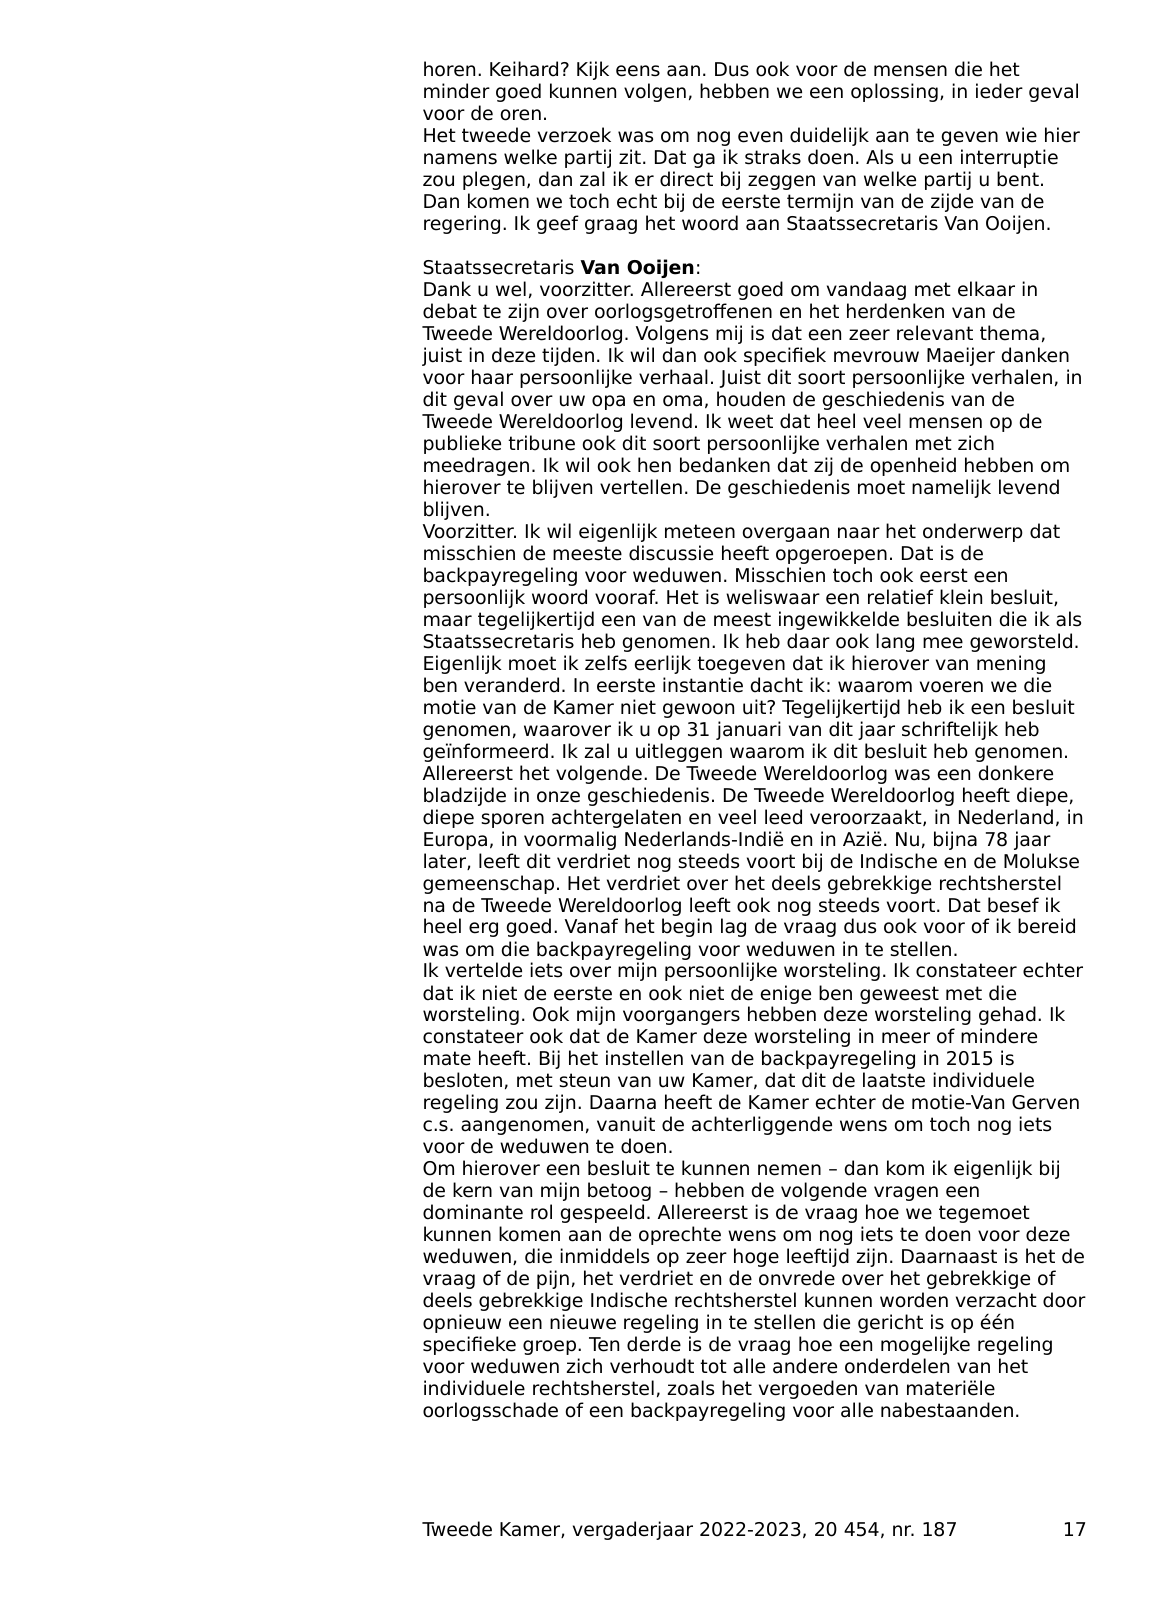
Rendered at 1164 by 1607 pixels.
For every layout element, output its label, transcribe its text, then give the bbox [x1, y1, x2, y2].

text Allereerst het volgende. De Tweede Wereldoorlog was een donkere bladzijde in onze geschiedenis. De Tweede Wereldoorlog heeft diepe, diepe sporen achtergelaten en veel leed veroorzaakt, in Nederland, in Europa, in voormalig Nederlands-Indië en in Azië. Nu, bijna 78 jaar later, leeft dit verdriet nog steeds voort bij de Indische en de Molukse gemeenschap. Het verdriet over het deels gebrekkige rechtsherstel na de Tweede Wereldoorlog leeft ook nog steeds voort. Dat besef ik heel erg goed. Vanaf het begin lag de vraag dus ook voor of ik bereid was om die backpayregeling voor weduwen in te stellen. [422, 763, 1087, 960]
text Het tweede verzoek was om nog even duidelijk aan te geven wie hier namens welke partij zit. Dat ga ik straks doen. Als u een interruptie zou plegen, dan zal ik er direct bij zeggen van welke partij u bent. [422, 125, 1087, 191]
text Staatssecretaris Van Ooijen: [422, 257, 1087, 279]
text Ik vertelde iets over mijn persoonlijke worsteling. Ik constateer echter dat ik niet de eerste en ook niet de enige ben geweest met die worsteling. Ook mijn voorgangers hebben deze worsteling gehad. Ik constateer ook dat de Kamer deze worsteling in meer of mindere mate heeft. Bij het instellen van de backpayregeling in 2015 is besloten, met steun van uw Kamer, dat dit de laatste individuele regeling zou zijn. Daarna heeft de Kamer echter de motie-Van Gerven c.s. aangenomen, vanuit de achterliggende wens om toch nog iets voor de weduwen te doen. [422, 960, 1087, 1158]
text Voorzitter. Ik wil eigenlijk meteen overgaan naar het onderwerp dat misschien de meeste discussie heeft opgeroepen. Dat is de backpayregeling voor weduwen. Misschien toch ook eerst een persoonlijk woord vooraf. Het is weliswaar een relatief klein besluit, maar tegelijkertijd een van de meest ingewikkelde besluiten die ik als Staatssecretaris heb genomen. Ik heb daar ook lang mee geworsteld. Eigenlijk moet ik zelfs eerlijk toegeven dat ik hierover van mening ben veranderd. In eerste instantie dacht ik: waarom voeren we die motie van de Kamer niet gewoon uit? Tegelijkertijd heb ik een besluit genomen, waarover ik u op 31 januari van dit jaar schriftelijk heb geïnformeerd. Ik zal u uitleggen waarom ik dit besluit heb genomen. [422, 521, 1087, 763]
text Dank u wel, voorzitter. Allereerst goed om vandaag met elkaar in debat te zijn over oorlogsgetroffenen en het herdenken van de Tweede Wereldoorlog. Volgens mij is dat een zeer relevant thema, juist in deze tijden. Ik wil dan ook specifiek mevrouw Maeijer danken voor haar persoonlijke verhaal. Juist dit soort persoonlijke verhalen, in dit geval over uw opa en oma, houden de geschiedenis van de Tweede Wereldoorlog levend. Ik weet dat heel veel mensen op de publieke tribune ook dit soort persoonlijke verhalen met zich meedragen. Ik wil ook hen bedanken dat zij de openheid hebben om hierover te blijven vertellen. De geschiedenis moet namelijk levend blijven. [422, 279, 1087, 521]
text Dan komen we toch echt bij de eerste termijn van de zijde van de regering. Ik geef graag het woord aan Staatssecretaris Van Ooijen. [422, 191, 1087, 235]
text Om hierover een besluit te kunnen nemen – dan kom ik eigenlijk bij de kern van mijn betoog – hebben de volgende vragen een dominante rol gespeeld. Allereerst is de vraag hoe we tegemoet kunnen komen aan de oprechte wens om nog iets te doen voor deze weduwen, die inmiddels op zeer hoge leeftijd zijn. Daarnaast is het de vraag of de pijn, het verdriet en de onvrede over het gebrekkige of deels gebrekkige Indische rechtsherstel kunnen worden verzacht door opnieuw een nieuwe regeling in te stellen die gericht is op één specifieke groep. Ten derde is de vraag hoe een mogelijke regeling voor weduwen zich verhoudt tot alle andere onderdelen van het individuele rechtsherstel, zoals het vergoeden van materiële oorlogsschade of een backpayregeling voor alle nabestaanden. [422, 1158, 1087, 1422]
text horen. Keihard? Kijk eens aan. Dus ook voor de mensen die het minder goed kunnen volgen, hebben we een oplossing, in ieder geval voor de oren. [422, 59, 1087, 125]
